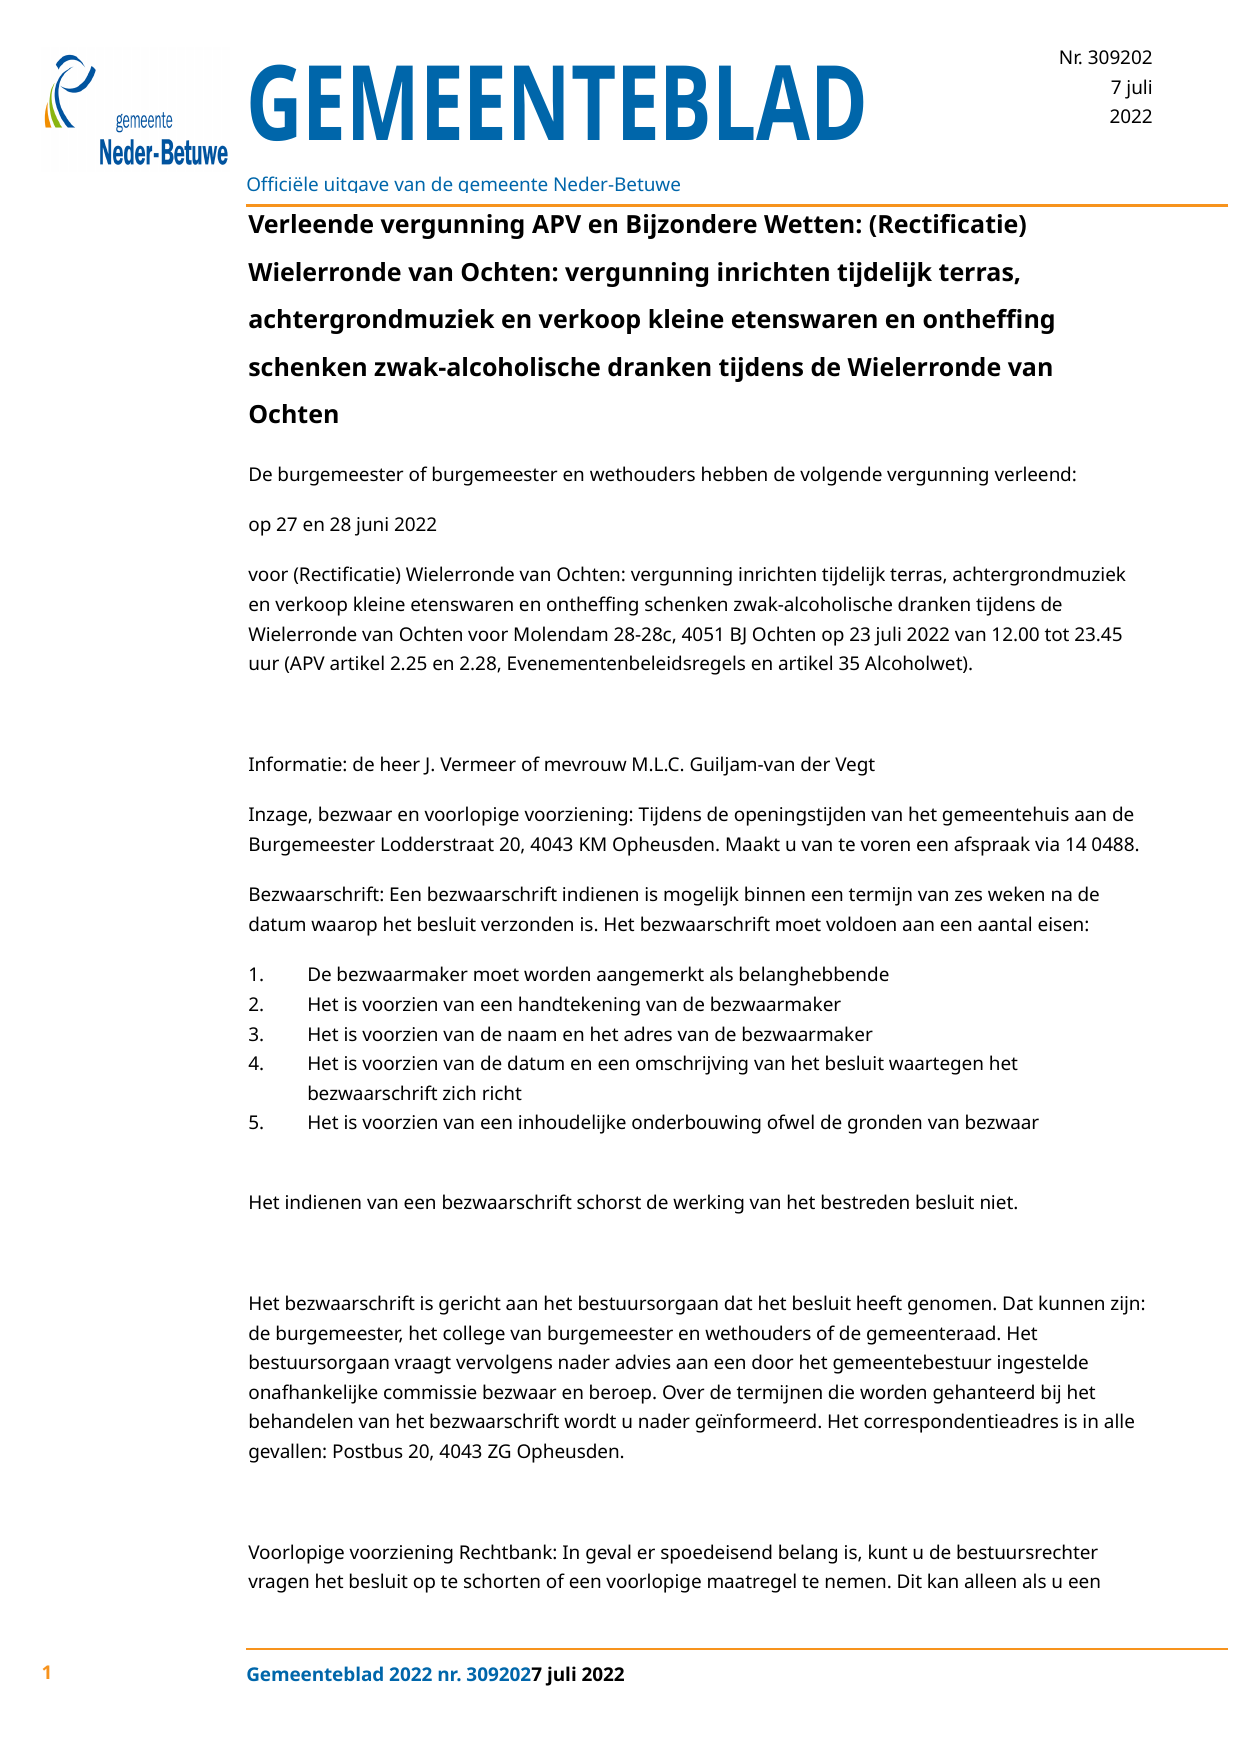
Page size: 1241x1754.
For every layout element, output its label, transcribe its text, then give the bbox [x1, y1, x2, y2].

text Inzage, bezwaar en voorlopige voorziening: Tijdens de openingstijden van het gemeentehuis aan de Burgemeester Lodderstraat 20, 4043 KM Opheusden. Maakt u van te voren een afspraak via 14 0488. [248, 802, 1152, 857]
text Bezwaarschrift: Een bezwaarschrift indienen is mogelijk binnen een termijn van zes weken na de datum waarop het besluit verzonden is. Het bezwaarschrift moet voldoen aan een aantal eisen: [248, 882, 1152, 937]
text Voorlopige voorziening Rechtbank: In geval er spoedeisend belang is, kunt u de bestuursrechter vragen het besluit op te schorten of een voorlopige maatregel te nemen. Dit kan alleen als u een [248, 1539, 1152, 1594]
text De burgemeester of burgemeester en wethouders hebben de volgende vergunning verleend: [248, 461, 1152, 486]
text Het bezwaarschrift is gericht aan het bestuursorgaan dat het besluit heeft genomen. Dat kunnen zijn: de burgemeester, het college van burgemeester en wethouders of de gemeenteraad. Het bestuursorgaan vraagt vervolgens nader advies aan een door het gemeentebestuur ingestelde onafhankelijke commissie bezwaar en beroep. Over de termijnen die worden gehanteerd bij het behandelen van het bezwaarschrift wordt u nader geïnformeerd. Het correspondentieadres is in alle gevallen: Postbus 20, 4043 ZG Opheusden. [248, 1290, 1152, 1464]
text Het indienen van een bezwaarschrift schorst de werking van het bestreden besluit niet. [248, 1189, 1152, 1215]
text Verleende vergunning APV en Bijzondere Wetten: (Rectificatie) Wielerronde van Ochten: vergunning inrichten tijdelijk terras, achtergrondmuziek en verkoop kleine etenswaren en ontheffing schenken zwak-alcoholische dranken tijdens de Wielerronde van Ochten [248, 207, 1152, 431]
list De bezwaarmaker moet worden aangemerkt als belanghebbende [248, 962, 1152, 987]
list Het is voorzien van de naam en het adres van de bezwaarmaker [248, 1021, 1152, 1046]
list Het is voorzien van de datum en een omschrijving van het besluit waartegen het bezwaarschrift zich richt [248, 1050, 1152, 1106]
list Het is voorzien van een handtekening van de bezwaarmaker [248, 991, 1152, 1017]
list Het is voorzien van een inhoudelijke onderbouwing ofwel de gronden van bezwaar [248, 1109, 1152, 1135]
text Informatie: de heer J. Vermeer of mevrouw M.L.C. Guiljam-van der Vegt [248, 751, 1152, 777]
text op 27 en 28 juni 2022 [248, 511, 1152, 537]
text voor (Rectificatie) Wielerronde van Ochten: vergunning inrichten tijdelijk terras, achtergrondmuziek en verkoop kleine etenswaren en ontheffing schenken zwak-alcoholische dranken tijdens de Wielerronde van Ochten voor Molendam 28-28c, 4051 BJ Ochten op 23 juli 2022 van 12.00 tot 23.45 uur (APV artikel 2.25 en 2.28, Evenementenbeleidsregels en artikel 35 Alcoholwet). [248, 562, 1152, 676]
picture [41, 47, 231, 172]
